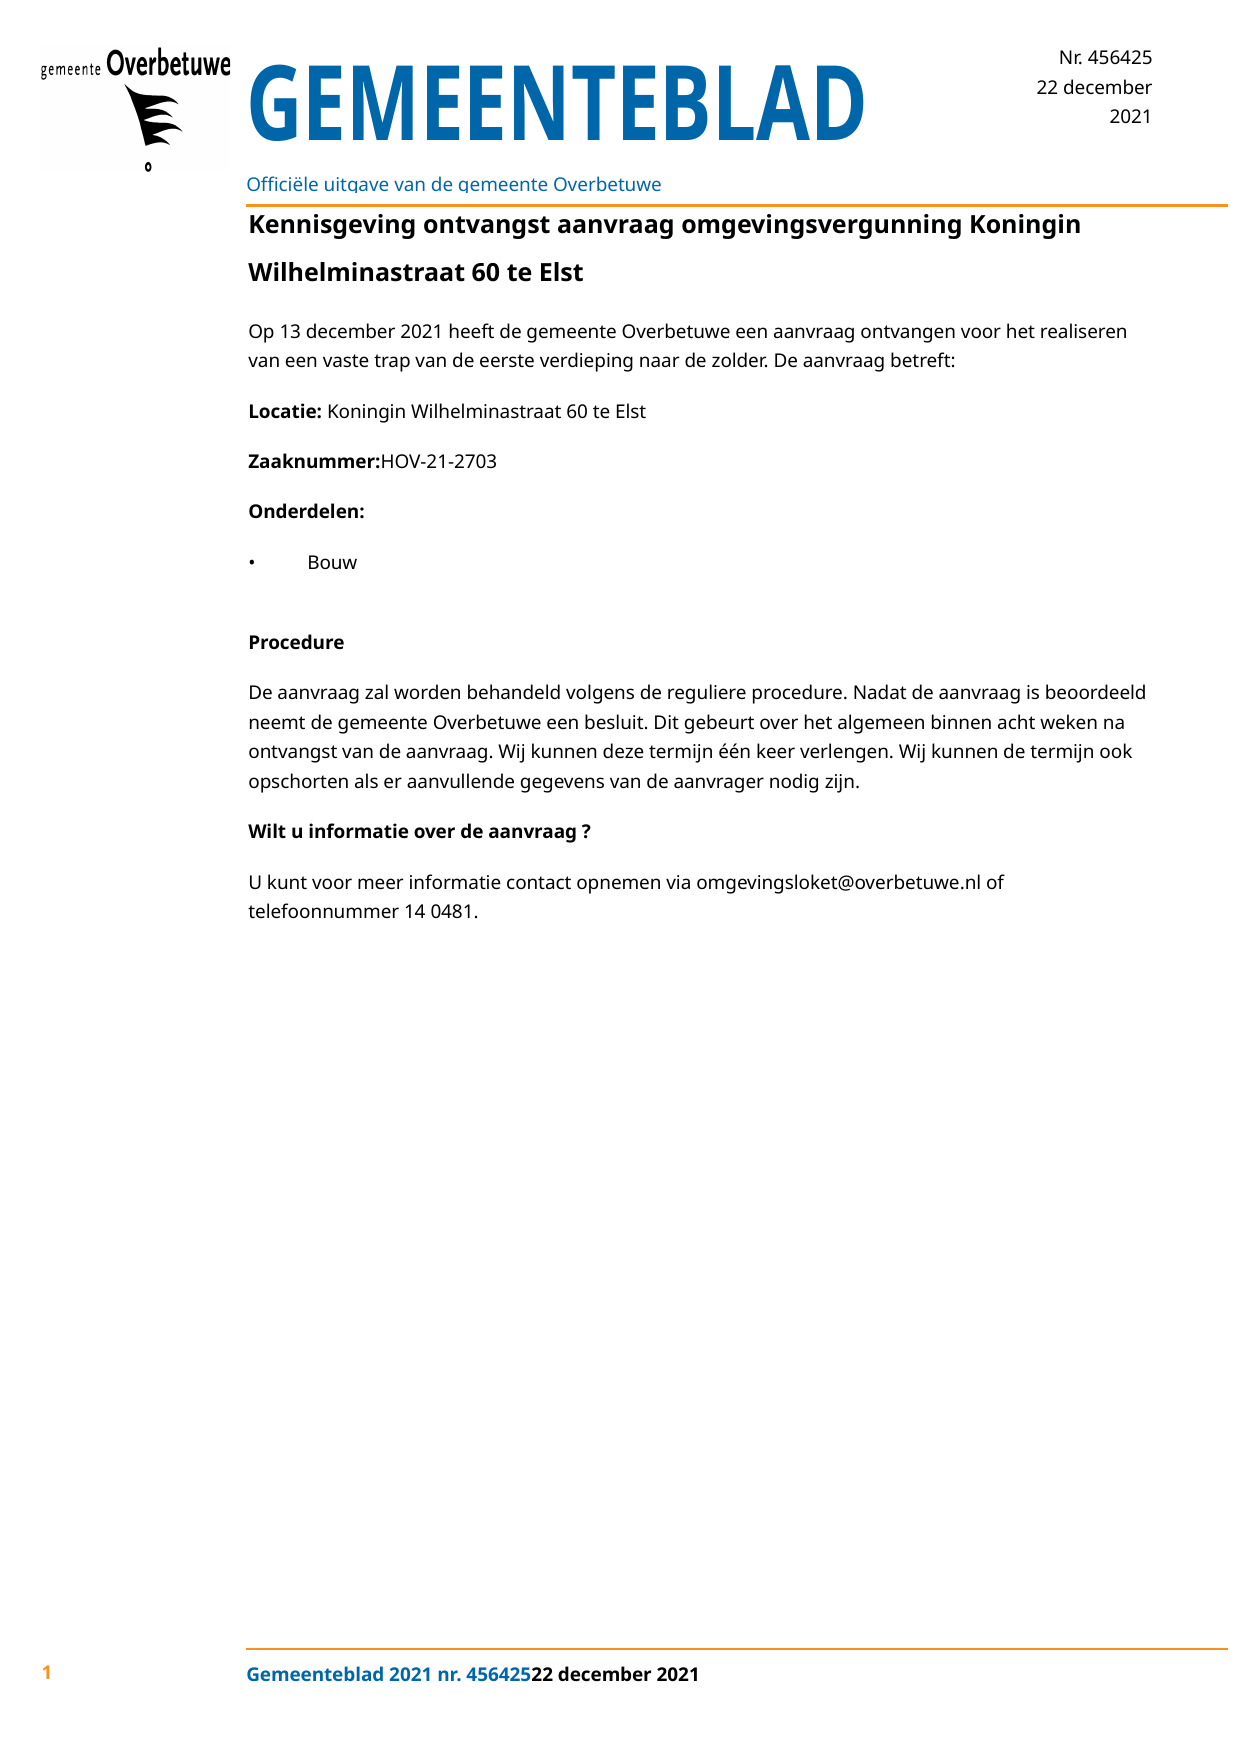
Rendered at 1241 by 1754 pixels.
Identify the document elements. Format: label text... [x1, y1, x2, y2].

text Onderdelen: [248, 499, 1152, 524]
picture [41, 47, 231, 172]
text Zaaknummer:HOV-21-2703 [248, 448, 1152, 474]
text Op 13 december 2021 heeft de gemeente Overbetuwe een aanvraag ontvangen voor het realiseren van een vaste trap van de eerste verdieping naar de zolder. De aanvraag betreft: [248, 318, 1152, 373]
text De aanvraag zal worden behandeld volgens de reguliere procedure. Nadat de aanvraag is beoordeeld neemt de gemeente Overbetuwe een besluit. Dit gebeurt over het algemeen binnen acht weken na ontvangst van de aanvraag. Wij kunnen deze termijn één keer verlengen. Wij kunnen de termijn ook opschorten als er aanvullende gegevens van de aanvrager nodig zijn. [248, 679, 1152, 794]
list Bouw [248, 549, 1152, 575]
text Locatie: Koningin Wilhelminastraat 60 te Elst [248, 398, 1152, 424]
text Wilt u informatie over de aanvraag ? [248, 819, 1152, 844]
text Kennisgeving ontvangst aanvraag omgevingsvergunning Koningin Wilhelminastraat 60 te Elst [248, 207, 1152, 288]
text Procedure [248, 629, 1152, 655]
text U kunt voor meer informatie contact opnemen via omgevingsloket@overbetuwe.nl of telefoonnummer 14 0481. [248, 869, 1152, 924]
